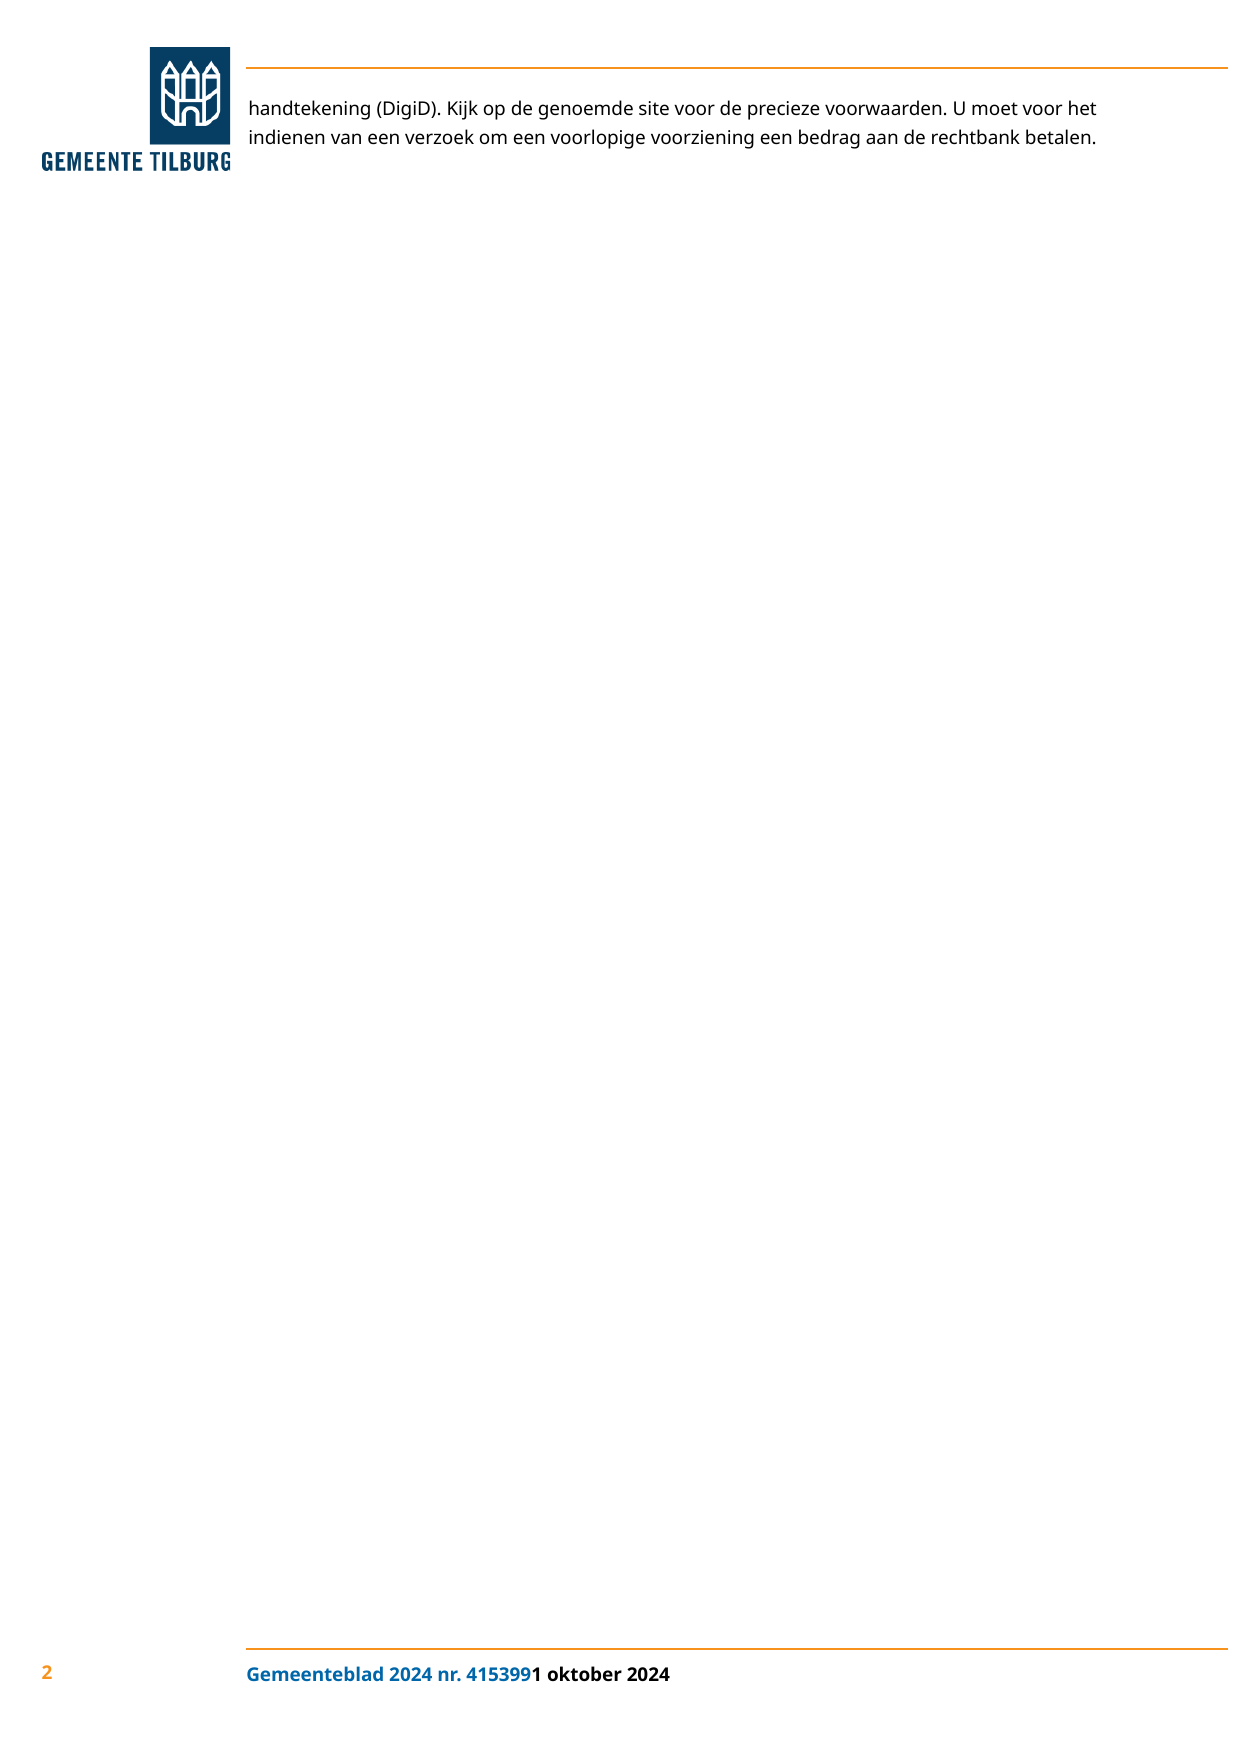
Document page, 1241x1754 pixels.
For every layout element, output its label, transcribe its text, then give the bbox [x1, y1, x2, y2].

text handtekening (DigiD). Kijk op de genoemde site voor de precieze voorwaarden. U moet voor het indienen van een verzoek om een voorlopige voorziening een bedrag aan de rechtbank betalen. [248, 95, 1152, 150]
picture [41, 47, 231, 172]
